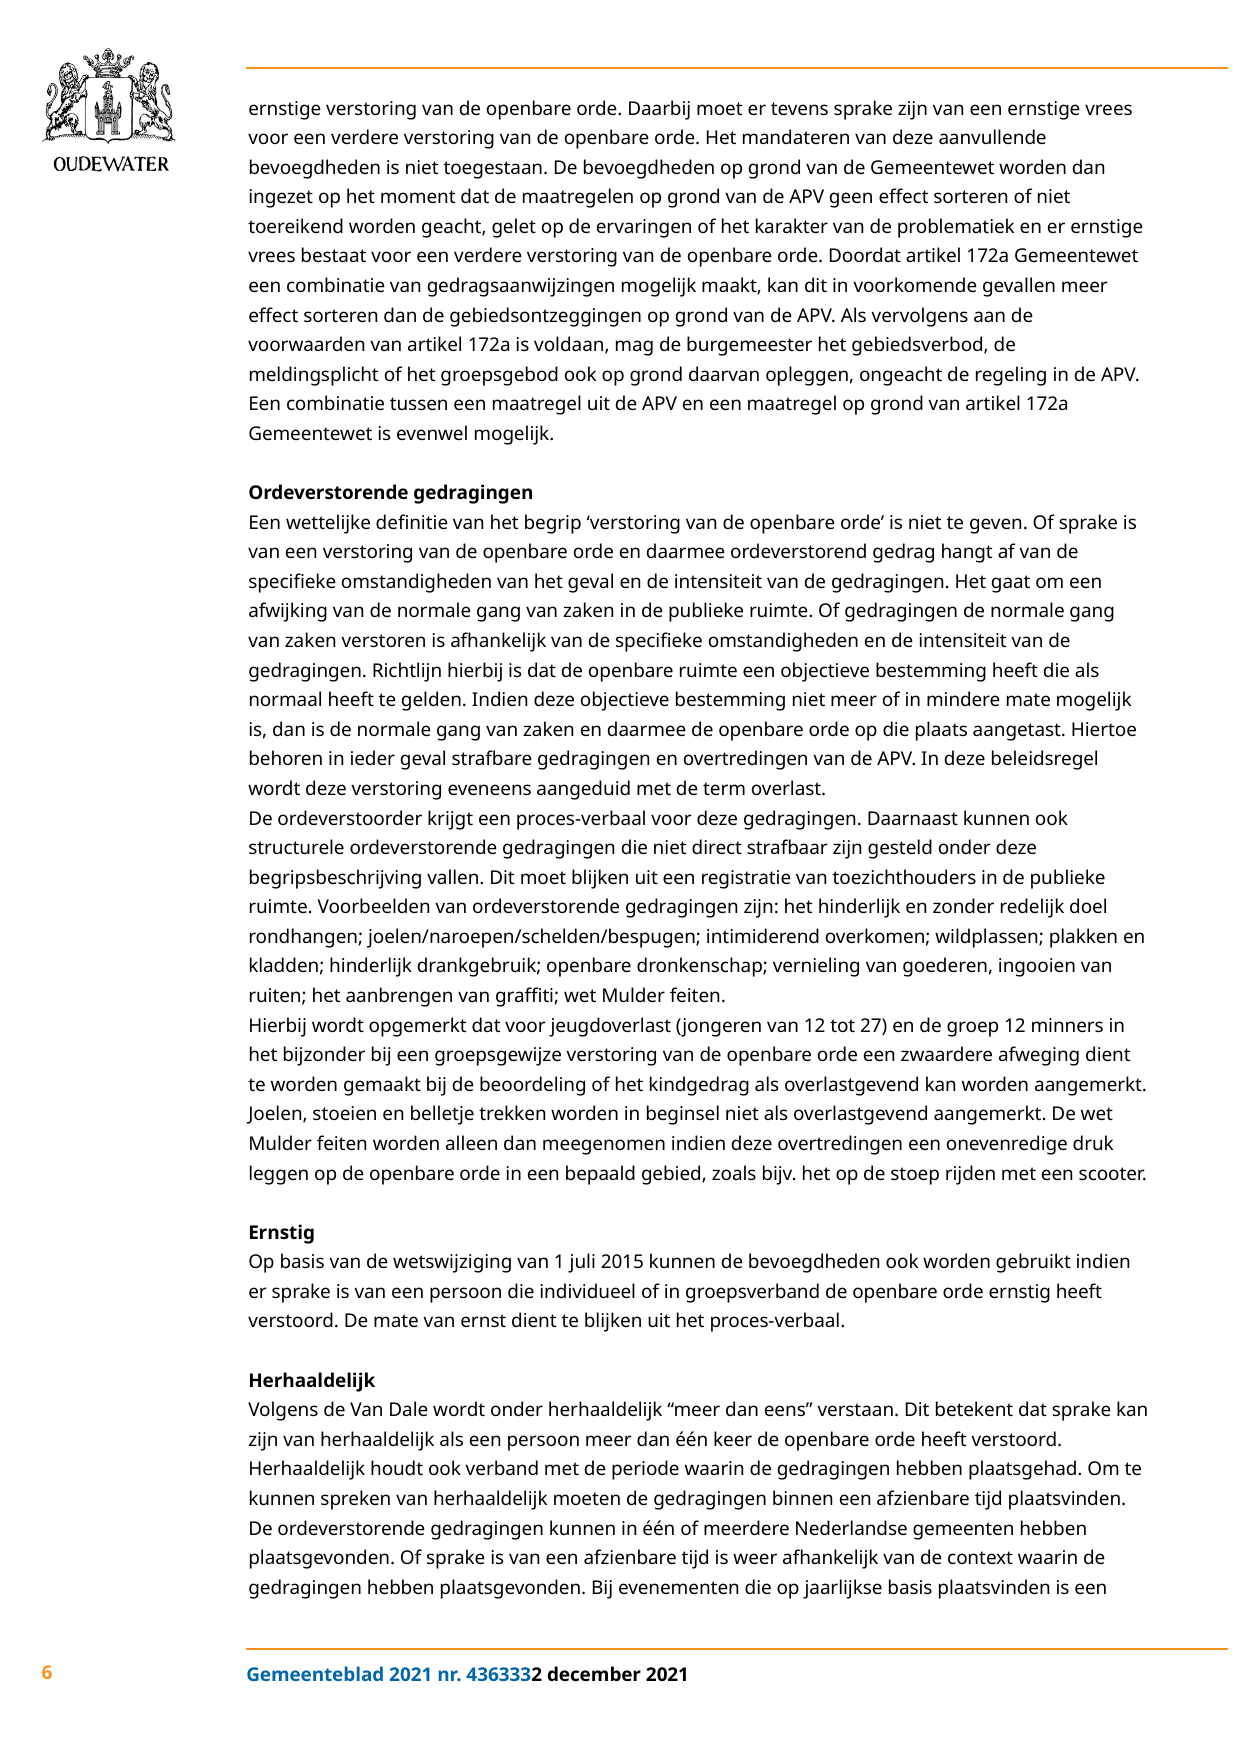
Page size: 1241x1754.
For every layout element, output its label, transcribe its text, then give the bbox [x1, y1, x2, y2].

text Een wettelijke definitie van het begrip ‘verstoring van de openbare orde’ is niet te geven. Of sprake is van een verstoring van de openbare orde en daarmee ordeverstorend gedrag hangt af van de specifieke omstandigheden van het geval en de intensiteit van de gedragingen. Het gaat om een afwijking van de normale gang van zaken in de publieke ruimte. Of gedragingen de normale gang van zaken verstoren is afhankelijk van de specifieke omstandigheden en de intensiteit van de gedragingen. Richtlijn hierbij is dat de openbare ruimte een objectieve bestemming heeft die als normaal heeft te gelden. Indien deze objectieve bestemming niet meer of in mindere mate mogelijk is, dan is de normale gang van zaken en daarmee de openbare orde op die plaats aangetast. Hiertoe behoren in ieder geval strafbare gedragingen en overtredingen van de APV. In deze beleidsregel wordt deze verstoring eveneens aangeduid met de term overlast. [248, 509, 1152, 801]
text ernstige verstoring van de openbare orde. Daarbij moet er tevens sprake zijn van een ernstige vrees voor een verdere verstoring van de openbare orde. Het mandateren van deze aanvullende bevoegdheden is niet toegestaan. De bevoegdheden op grond van de Gemeentewet worden dan ingezet op het moment dat de maatregelen op grond van de APV geen effect sorteren of niet toereikend worden geacht, gelet op de ervaringen of het karakter van de problematiek en er ernstige vrees bestaat voor een verdere verstoring van de openbare orde. Doordat artikel 172a Gemeentewet een combinatie van gedragsaanwijzingen mogelijk maakt, kan dit in voorkomende gevallen meer effect sorteren dan de gebiedsontzeggingen op grond van de APV. Als vervolgens aan de voorwaarden van artikel 172a is voldaan, mag de burgemeester het gebiedsverbod, de meldingsplicht of het groepsgebod ook op grond daarvan opleggen, ongeacht de regeling in de APV. Een combinatie tussen een maatregel uit de APV en een maatregel op grond van artikel 172a Gemeentewet is evenwel mogelijk. [248, 95, 1152, 446]
text Ordeverstorende gedragingen [248, 479, 1152, 505]
text Op basis van de wetswijziging van 1 juli 2015 kunnen de bevoegdheden ook worden gebruikt indien er sprake is van een persoon die individueel of in groepsverband de openbare orde ernstig heeft verstoord. De mate van ernst dient te blijken uit het proces-verbaal. [248, 1248, 1152, 1333]
text Volgens de Van Dale wordt onder herhaaldelijk “meer dan eens” verstaan. Dit betekent dat sprake kan zijn van herhaaldelijk als een persoon meer dan één keer de openbare orde heeft verstoord. Herhaaldelijk houdt ook verband met de periode waarin de gedragingen hebben plaatsgehad. Om te kunnen spreken van herhaaldelijk moeten de gedragingen binnen een afzienbare tijd plaatsvinden. De ordeverstorende gedragingen kunnen in één of meerdere Nederlandse gemeenten hebben plaatsgevonden. Of sprake is van een afzienbare tijd is weer afhankelijk van de context waarin de gedragingen hebben plaatsgevonden. Bij evenementen die op jaarlijkse basis plaatsvinden is een [248, 1396, 1152, 1600]
text Herhaaldelijk [248, 1367, 1152, 1393]
text Hierbij wordt opgemerkt dat voor jeugdoverlast (jongeren van 12 tot 27) en de groep 12 minners in het bijzonder bij een groepsgewijze verstoring van de openbare orde een zwaardere afweging dient te worden gemaakt bij de beoordeling of het kindgedrag als overlastgevend kan worden aangemerkt. Joelen, stoeien en belletje trekken worden in beginsel niet als overlastgevend aangemerkt. De wet Mulder feiten worden alleen dan meegenomen indien deze overtredingen een onevenredige druk leggen op de openbare orde in een bepaald gebied, zoals bijv. het op de stoep rijden met een scooter. [248, 1012, 1152, 1186]
picture [41, 47, 231, 172]
text De ordeverstoorder krijgt een proces-verbaal voor deze gedragingen. Daarnaast kunnen ook structurele ordeverstorende gedragingen die niet direct strafbaar zijn gesteld onder deze begripsbeschrijving vallen. Dit moet blijken uit een registratie van toezichthouders in de publieke ruimte. Voorbeelden van ordeverstorende gedragingen zijn: het hinderlijk en zonder redelijk doel rondhangen; joelen/naroepen/schelden/bespugen; intimiderend overkomen; wildplassen; plakken en kladden; hinderlijk drankgebruik; openbare dronkenschap; vernieling van goederen, ingooien van ruiten; het aanbrengen van graffiti; wet Mulder feiten. [248, 805, 1152, 1008]
text Ernstig [248, 1219, 1152, 1245]
